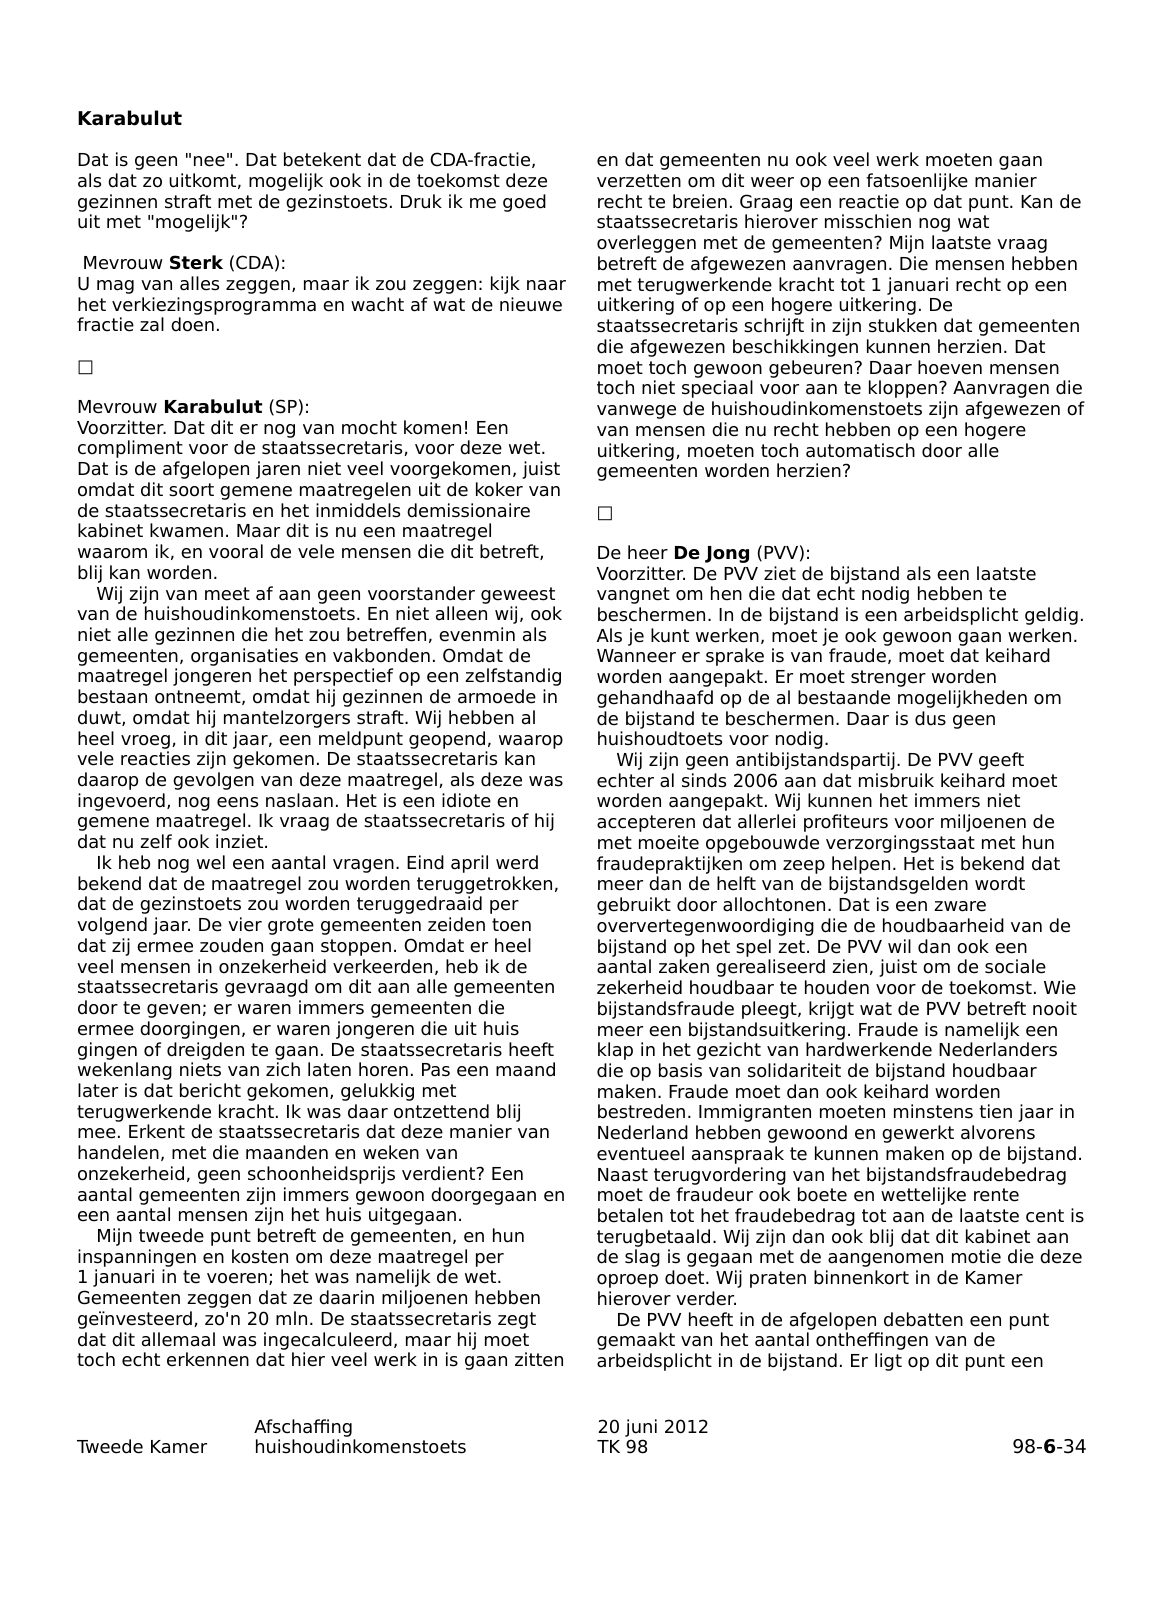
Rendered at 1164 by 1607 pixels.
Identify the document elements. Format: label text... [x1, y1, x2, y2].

text Dat is geen "nee". Dat betekent dat de CDA-fractie, als dat zo uitkomt, mogelijk ook in de toekomst deze gezinnen straft met de gezinstoets. Druk ik me goed uit met "mogelijk"? [77, 150, 567, 233]
text U mag van alles zeggen, maar ik zou zeggen: kijk naar het verkiezingsprogramma en wacht af wat de nieuwe fractie zal doen. [77, 274, 567, 336]
text Ik heb nog wel een aantal vragen. Eind april werd bekend dat de maatregel zou worden teruggetrokken, dat de gezinstoets zou worden teruggedraaid per volgend jaar. De vier grote gemeenten zeiden toen dat zij ermee zouden gaan stoppen. Omdat er heel veel mensen in onzekerheid verkeerden, heb ik de staatssecretaris gevraagd om dit aan alle gemeenten door te geven; er waren immers gemeenten die ermee doorgingen, er waren jongeren die uit huis gingen of dreigden te gaan. De staatssecretaris heeft wekenlang niets van zich laten horen. Pas een maand later is dat bericht gekomen, gelukkig met terugwerkende kracht. Ik was daar ontzettend blij mee. Erkent de staatssecretaris dat deze manier van handelen, met die maanden en weken van onzekerheid, geen schoonheidsprijs verdient? Een aantal gemeenten zijn immers gewoon doorgegaan en een aantal mensen zijn het huis uitgegaan. [77, 853, 567, 1226]
text Voorzitter. De PVV ziet de bijstand als een laatste vangnet om hen die dat echt nodig hebben te beschermen. In de bijstand is een arbeidsplicht geldig. Als je kunt werken, moet je ook gewoon gaan werken. Wanneer er sprake is van fraude, moet dat keihard worden aangepakt. Er moet strenger worden gehandhaafd op de al bestaande mogelijkheden om de bijstand te beschermen. Daar is dus geen huishoudtoets voor nodig. [596, 563, 1087, 750]
text De heer De Jong (PVV): [596, 543, 1087, 563]
text Voorzitter. Dat dit er nog van mocht komen! Een compliment voor de staatssecretaris, voor deze wet. Dat is de afgelopen jaren niet veel voorgekomen, juist omdat dit soort gemene maatregelen uit de koker van de staatssecretaris en het inmiddels demissionaire kabinet kwamen. Maar dit is nu een maatregel waarom ik, en vooral de vele mensen die dit betreft, blij kan worden. [77, 417, 567, 583]
text De PVV heeft in de afgelopen debatten een punt gemaakt van het aantal ontheffingen van de arbeidsplicht in de bijstand. Er ligt op dit punt een [596, 1309, 1087, 1372]
text Wij zijn geen antibijstandspartij. De PVV geeft echter al sinds 2006 aan dat misbruik keihard moet worden aangepakt. Wij kunnen het immers niet accepteren dat allerlei profiteurs voor miljoenen de met moeite opgebouwde verzorgingsstaat met hun fraudepraktijken om zeep helpen. Het is bekend dat meer dan de helft van de bijstandsgelden wordt gebruikt door allochtonen. Dat is een zware oververtegenwoordiging die de houdbaarheid van de bijstand op het spel zet. De PVV wil dan ook een aantal zaken gerealiseerd zien, juist om de sociale zekerheid houdbaar te houden voor de toekomst. Wie bijstandsfraude pleegt, krijgt wat de PVV betreft nooit meer een bijstandsuitkering. Fraude is namelijk een klap in het gezicht van hardwerkende Nederlanders die op basis van solidariteit de bijstand houdbaar maken. Fraude moet dan ook keihard worden bestreden. Immigranten moeten minstens tien jaar in Nederland hebben gewoond en gewerkt alvorens eventueel aanspraak te kunnen maken op de bijstand. Naast terugvordering van het bijstandsfraudebedrag moet de fraudeur ook boete en wettelijke rente betalen tot het fraudebedrag tot aan de laatste cent is terugbetaald. Wij zijn dan ook blij dat dit kabinet aan de slag is gegaan met de aangenomen motie die deze oproep doet. Wij praten binnenkort in de Kamer hierover verder. [596, 750, 1087, 1309]
text Mijn tweede punt betreft de gemeenten, en hun inspanningen en kosten om deze maatregel per 1 januari in te voeren; het was namelijk de wet. Gemeenten zeggen dat ze daarin miljoenen hebben geïnvesteerd, zo'n 20 mln. De staatssecretaris zegt dat dit allemaal was ingecalculeerd, maar hij moet toch echt erkennen dat hier veel werk in is gaan zitten [77, 1226, 567, 1371]
text Mevrouw Karabulut (SP): [77, 397, 567, 417]
text □ [77, 356, 567, 377]
text □ [596, 502, 1087, 523]
text Wij zijn van meet af aan geen voorstander geweest van de huishoudinkomenstoets. En niet alleen wij, ook niet alle gezinnen die het zou betreffen, evenmin als gemeenten, organisaties en vakbonden. Omdat de maatregel jongeren het perspectief op een zelfstandig bestaan ontneemt, omdat hij gezinnen de armoede in duwt, omdat hij mantelzorgers straft. Wij hebben al heel vroeg, in dit jaar, een meldpunt geopend, waarop vele reacties zijn gekomen. De staatssecretaris kan daarop de gevolgen van deze maatregel, als deze was ingevoerd, nog eens naslaan. Het is een idiote en gemene maatregel. Ik vraag de staatssecretaris of hij dat nu zelf ook inziet. [77, 583, 567, 853]
text Mevrouw Sterk (CDA): [77, 253, 567, 274]
text en dat gemeenten nu ook veel werk moeten gaan verzetten om dit weer op een fatsoenlijke manier recht te breien. Graag een reactie op dat punt. Kan de staatssecretaris hierover misschien nog wat overleggen met de gemeenten? Mijn laatste vraag betreft de afgewezen aanvragen. Die mensen hebben met terugwerkende kracht tot 1 januari recht op een uitkering of op een hogere uitkering. De staatssecretaris schrijft in zijn stukken dat gemeenten die afgewezen beschikkingen kunnen herzien. Dat moet toch gewoon gebeuren? Daar hoeven mensen toch niet speciaal voor aan te kloppen? Aanvragen die vanwege de huishoudinkomenstoets zijn afgewezen of van mensen die nu recht hebben op een hogere uitkering, moeten toch automatisch door alle gemeenten worden herzien? [596, 150, 1087, 482]
